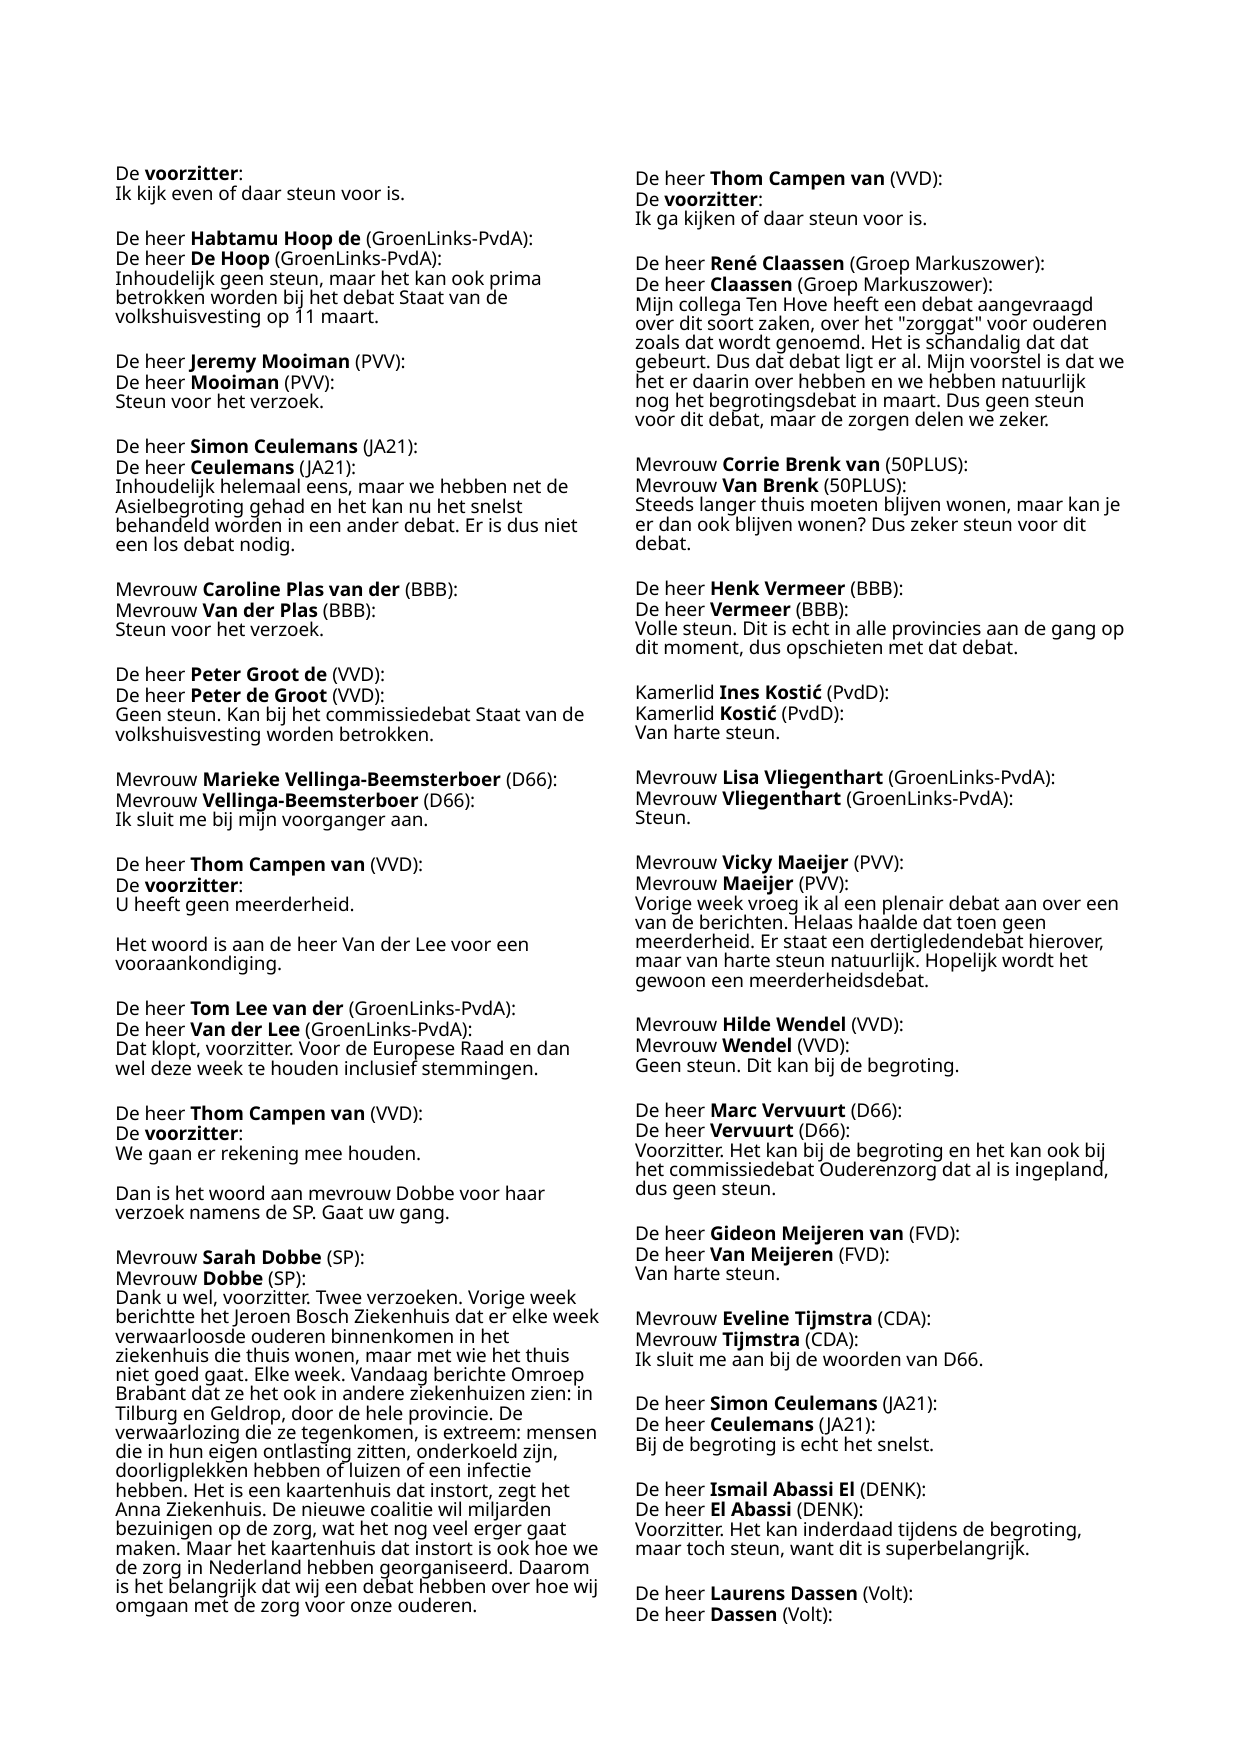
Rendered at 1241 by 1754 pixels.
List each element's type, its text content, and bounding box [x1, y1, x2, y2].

text De heer Gideon Meijeren van (FVD): [635, 1220, 1125, 1246]
text Mevrouw Wendel (VVD): [635, 1037, 1125, 1057]
text Bij de begroting is echt het snelst. [635, 1436, 1125, 1455]
text Mevrouw Caroline Plas van der (BBB): [115, 576, 605, 602]
text De heer Tom Lee van der (GroenLinks-PvdA): [115, 995, 605, 1021]
text Mijn collega Ten Hove heeft een debat aangevraagd over dit soort zaken, over het "zorggat" voor ouderen zoals dat wordt genoemd. Het is schandalig dat dat gebeurt. Dus dat debat ligt er al. Mijn voorstel is dat we het er daarin over hebben en we hebben natuurlijk nog het begrotingsdebat in maart. Dus geen steun voor dit debat, maar de zorgen delen we zeker. [635, 296, 1125, 430]
text Mevrouw Vellinga-Beemsterboer (D66): [115, 792, 605, 811]
text Steun voor het verzoek. [115, 621, 605, 641]
text Van harte steun. [635, 724, 1125, 743]
text Mevrouw Dobbe (SP): [115, 1270, 605, 1289]
text Mevrouw Tijmstra (CDA): [635, 1331, 1125, 1351]
text De voorzitter: [115, 877, 605, 896]
text Voorzitter. Het kan bij de begroting en het kan ook bij het commissiedebat Ouderenzorg dat al is ingepland, dus geen steun. [635, 1142, 1125, 1199]
text U heeft geen meerderheid. [115, 896, 605, 915]
text Van harte steun. [635, 1265, 1125, 1285]
text Dan is het woord aan mevrouw Dobbe voor haar verzoek namens de SP. Gaat uw gang. [115, 1185, 605, 1223]
text Vorige week vroeg ik al een plenair debat aan over een van de berichten. Helaas haalde dat toen geen meerderheid. Er staat een dertigledendebat hierover, maar van harte steun natuurlijk. Hopelijk wordt het gewoon een meerderheidsdebat. [635, 894, 1125, 991]
text Mevrouw Marieke Vellinga-Beemsterboer (D66): [115, 766, 605, 792]
text Geen steun. Dit kan bij de begroting. [635, 1057, 1125, 1076]
text De heer Vervuurt (D66): [635, 1122, 1125, 1142]
text Ik sluit me bij mijn voorganger aan. [115, 811, 605, 830]
text Inhoudelijk geen steun, maar het kan ook prima betrokken worden bij het debat Staat van de volkshuisvesting op 11 maart. [115, 270, 605, 327]
text Voorzitter. Het kan inderdaad tijdens de begroting, maar toch steun, want dit is superbelangrijk. [635, 1521, 1125, 1559]
text De heer Henk Vermeer (BBB): [635, 575, 1125, 601]
text Mevrouw Corrie Brenk van (50PLUS): [635, 451, 1125, 477]
text Het woord is aan de heer Van der Lee voor een vooraankondiging. [115, 936, 605, 974]
text Mevrouw Sarah Dobbe (SP): [115, 1244, 605, 1270]
text De heer Ismail Abassi El (DENK): [635, 1476, 1125, 1501]
text Mevrouw Van Brenk (50PLUS): [635, 477, 1125, 496]
text Mevrouw Vliegenthart (GroenLinks-PvdA): [635, 790, 1125, 809]
text De heer Van der Lee (GroenLinks-PvdA): [115, 1021, 605, 1040]
text Kamerlid Kostić (PvdD): [635, 705, 1125, 724]
text Dank u wel, voorzitter. Twee verzoeken. Vorige week berichtte het Jeroen Bosch Ziekenhuis dat er elke week verwaarloosde ouderen binnenkomen in het ziekenhuis die thuis wonen, maar met wie het thuis niet goed gaat. Elke week. Vandaag berichte Omroep Brabant dat ze het ook in andere ziekenhuizen zien: in Tilburg en Geldrop, door de hele provincie. De verwaarlozing die ze tegenkomen, is extreem: mensen die in hun eigen ontlasting zitten, onderkoeld zijn, doorligplekken hebben of luizen of een infectie hebben. Het is een kaartenhuis dat instort, zegt het Anna Ziekenhuis. De nieuwe coalitie wil miljarden bezuinigen op de zorg, wat het nog veel erger gaat maken. Maar het kaartenhuis dat instort is ook hoe we de zorg in Nederland hebben georganiseerd. Daarom is het belangrijk dat wij een debat hebben over hoe wij omgaan met de zorg voor onze ouderen. [115, 1289, 605, 1617]
text De heer Laurens Dassen (Volt): [635, 1580, 1125, 1606]
text Geen steun. Kan bij het commissiedebat Staat van de volkshuisvesting worden betrokken. [115, 706, 605, 745]
text Mevrouw Lisa Vliegenthart (GroenLinks-PvdA): [635, 764, 1125, 790]
text Ik kijk even of daar steun voor is. [115, 184, 605, 204]
text Inhoudelijk helemaal eens, maar we hebben net de Asielbegroting gehad en het kan nu het snelst behandeld worden in een ander debat. Er is dus niet een los debat nodig. [115, 478, 605, 556]
text Mevrouw Eveline Tijmstra (CDA): [635, 1306, 1125, 1331]
text De heer Marc Vervuurt (D66): [635, 1097, 1125, 1122]
text De voorzitter: [635, 191, 1125, 210]
text We gaan er rekening mee houden. [115, 1145, 605, 1164]
text De heer Peter de Groot (VVD): [115, 687, 605, 706]
text De heer Peter Groot de (VVD): [115, 661, 605, 687]
text De heer Jeremy Mooiman (PVV): [115, 348, 605, 374]
text De heer Simon Ceulemans (JA21): [635, 1391, 1125, 1416]
text De heer Dassen (Volt): [635, 1606, 1125, 1625]
text Mevrouw Van der Plas (BBB): [115, 602, 605, 621]
text De heer Simon Ceulemans (JA21): [115, 433, 605, 459]
text Ik sluit me aan bij de woorden van D66. [635, 1351, 1125, 1370]
text Mevrouw Hilde Wendel (VVD): [635, 1012, 1125, 1037]
text Mevrouw Vicky Maeijer (PVV): [635, 849, 1125, 875]
text De heer De Hoop (GroenLinks-PvdA): [115, 250, 605, 270]
text Kamerlid Ines Kostić (PvdD): [635, 679, 1125, 705]
text Dat klopt, voorzitter. Voor de Europese Raad en dan wel deze week te houden inclusief stemmingen. [115, 1040, 605, 1079]
text De heer El Abassi (DENK): [635, 1501, 1125, 1521]
text De heer René Claassen (Groep Markuszower): [635, 251, 1125, 276]
text De heer Thom Campen van (VVD): [635, 165, 1125, 191]
text De heer Vermeer (BBB): [635, 601, 1125, 620]
text Steun voor het verzoek. [115, 393, 605, 413]
text De heer Thom Campen van (VVD): [115, 851, 605, 877]
text De heer Claassen (Groep Markuszower): [635, 276, 1125, 296]
text De voorzitter: [115, 1125, 605, 1145]
text Mevrouw Maeijer (PVV): [635, 875, 1125, 894]
text De heer Mooiman (PVV): [115, 374, 605, 393]
text Volle steun. Dit is echt in alle provincies aan de gang op dit moment, dus opschieten met dat debat. [635, 620, 1125, 658]
text De heer Habtamu Hoop de (GroenLinks-PvdA): [115, 225, 605, 250]
text De heer Van Meijeren (FVD): [635, 1246, 1125, 1265]
text De heer Ceulemans (JA21): [115, 459, 605, 478]
text De heer Ceulemans (JA21): [635, 1416, 1125, 1436]
text Steun. [635, 809, 1125, 829]
text De voorzitter: [115, 165, 605, 184]
text Ik ga kijken of daar steun voor is. [635, 210, 1125, 230]
text Steeds langer thuis moeten blijven wonen, maar kan je er dan ook blijven wonen? Dus zeker steun voor dit debat. [635, 496, 1125, 554]
text De heer Thom Campen van (VVD): [115, 1100, 605, 1125]
